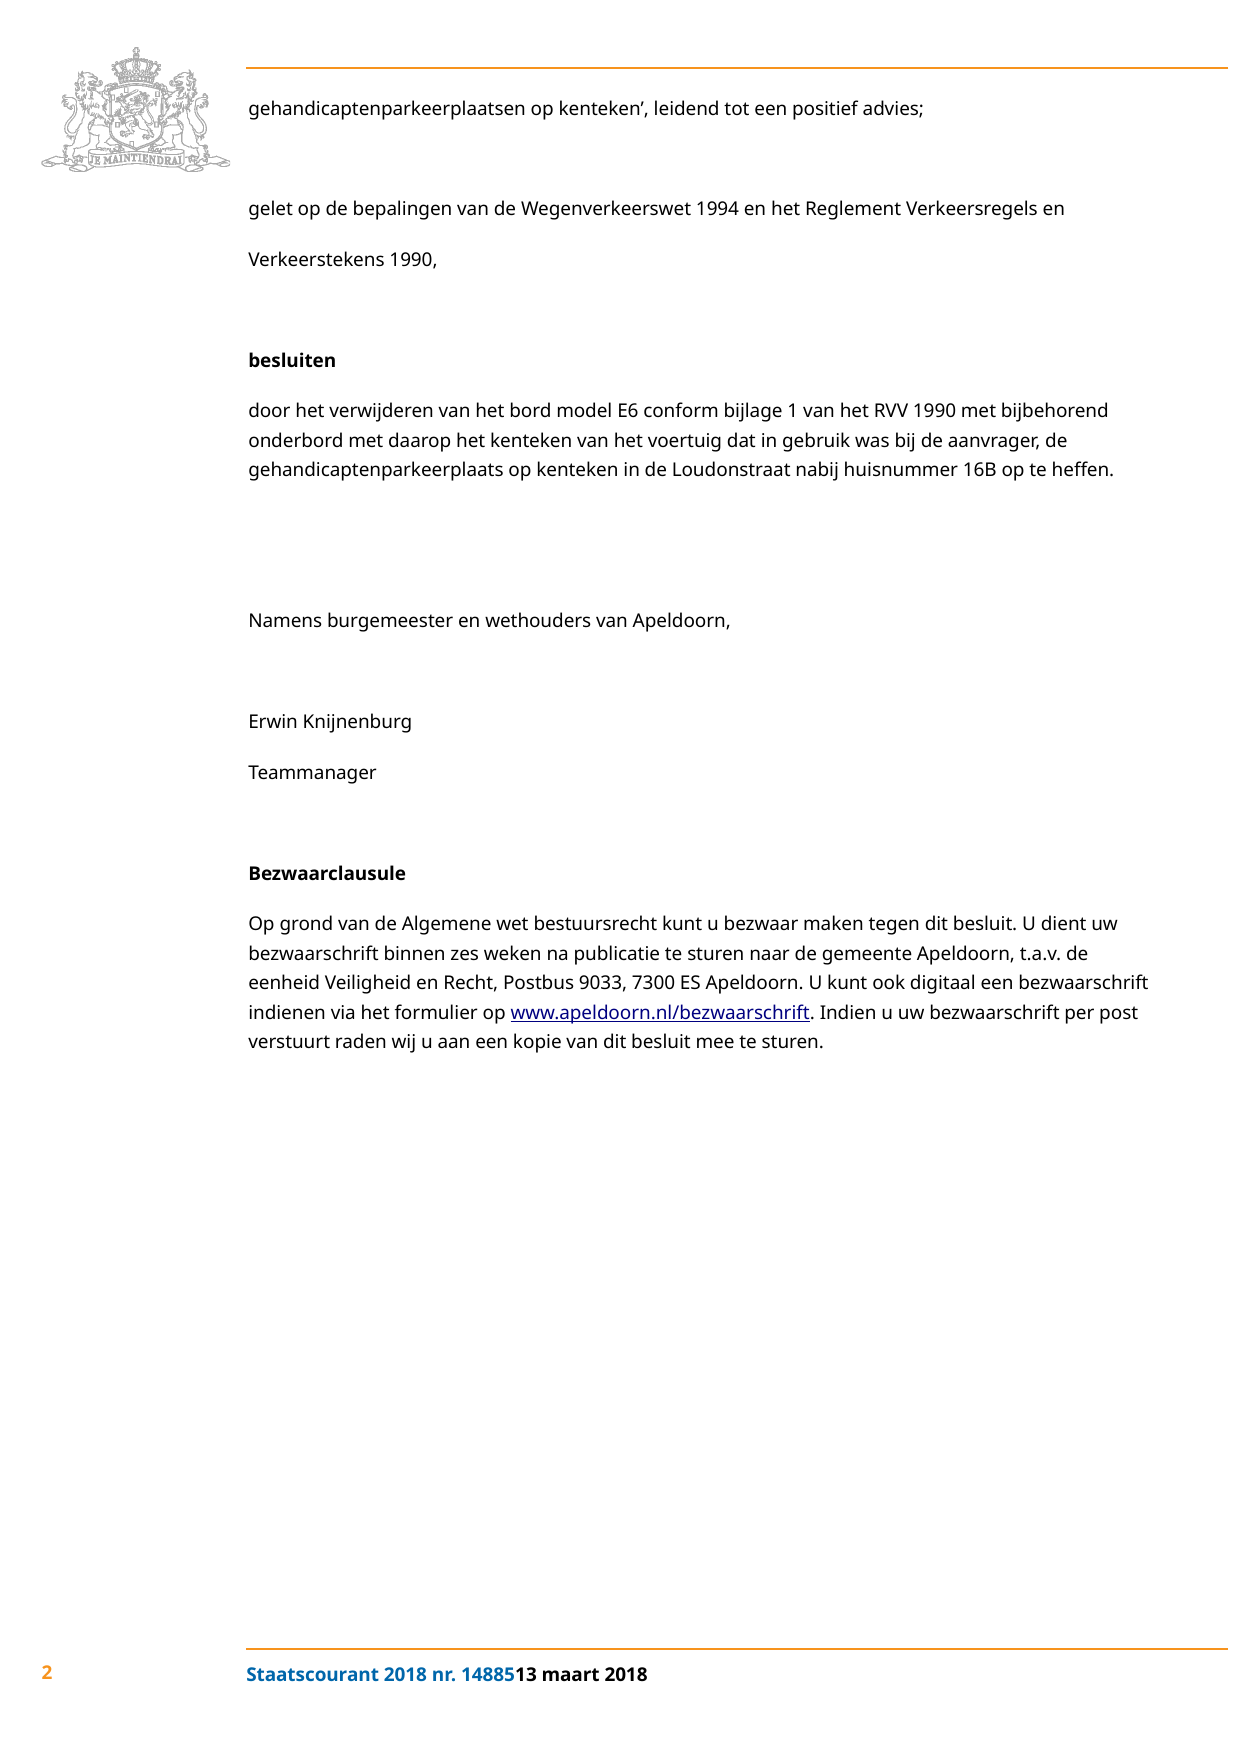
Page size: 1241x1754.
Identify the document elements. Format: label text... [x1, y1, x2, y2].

text Op grond van de Algemene wet bestuursrecht kunt u bezwaar maken tegen dit besluit. U dient uw bezwaarschrift binnen zes weken na publicatie te sturen naar de gemeente Apeldoorn, t.a.v. de eenheid Veiligheid en Recht, Postbus 9033, 7300 ES Apeldoorn. U kunt ook digitaal een bezwaarschrift indienen via het formulier op www.apeldoorn.nl/bezwaarschrift. Indien u uw bezwaarschrift per post verstuurt raden wij u aan een kopie van dit besluit mee te sturen. [248, 910, 1152, 1054]
text besluiten [248, 347, 1152, 373]
text gelet op de bepalingen van de Wegenverkeerswet 1994 en het Reglement Verkeersregels en [248, 196, 1152, 221]
text Teammanager [248, 759, 1152, 785]
text door het verwijderen van het bord model E6 conform bijlage 1 van het RVV 1990 met bijbehorend onderbord met daarop het kenteken van het voertuig dat in gebruik was bij de aanvrager, de gehandicaptenparkeerplaats op kenteken in de Loudonstraat nabij huisnummer 16B op te heffen. [248, 397, 1152, 482]
text Bezwaarclausule [248, 860, 1152, 886]
text Verkeerstekens 1990, [248, 246, 1152, 272]
text Namens burgemeester en wethouders van Apeldoorn, [248, 608, 1152, 633]
text Erwin Knijnenburg [248, 708, 1152, 734]
text gehandicaptenparkeerplaatsen op kenteken’, leidend tot een positief advies; [248, 95, 1152, 121]
picture [41, 47, 231, 172]
